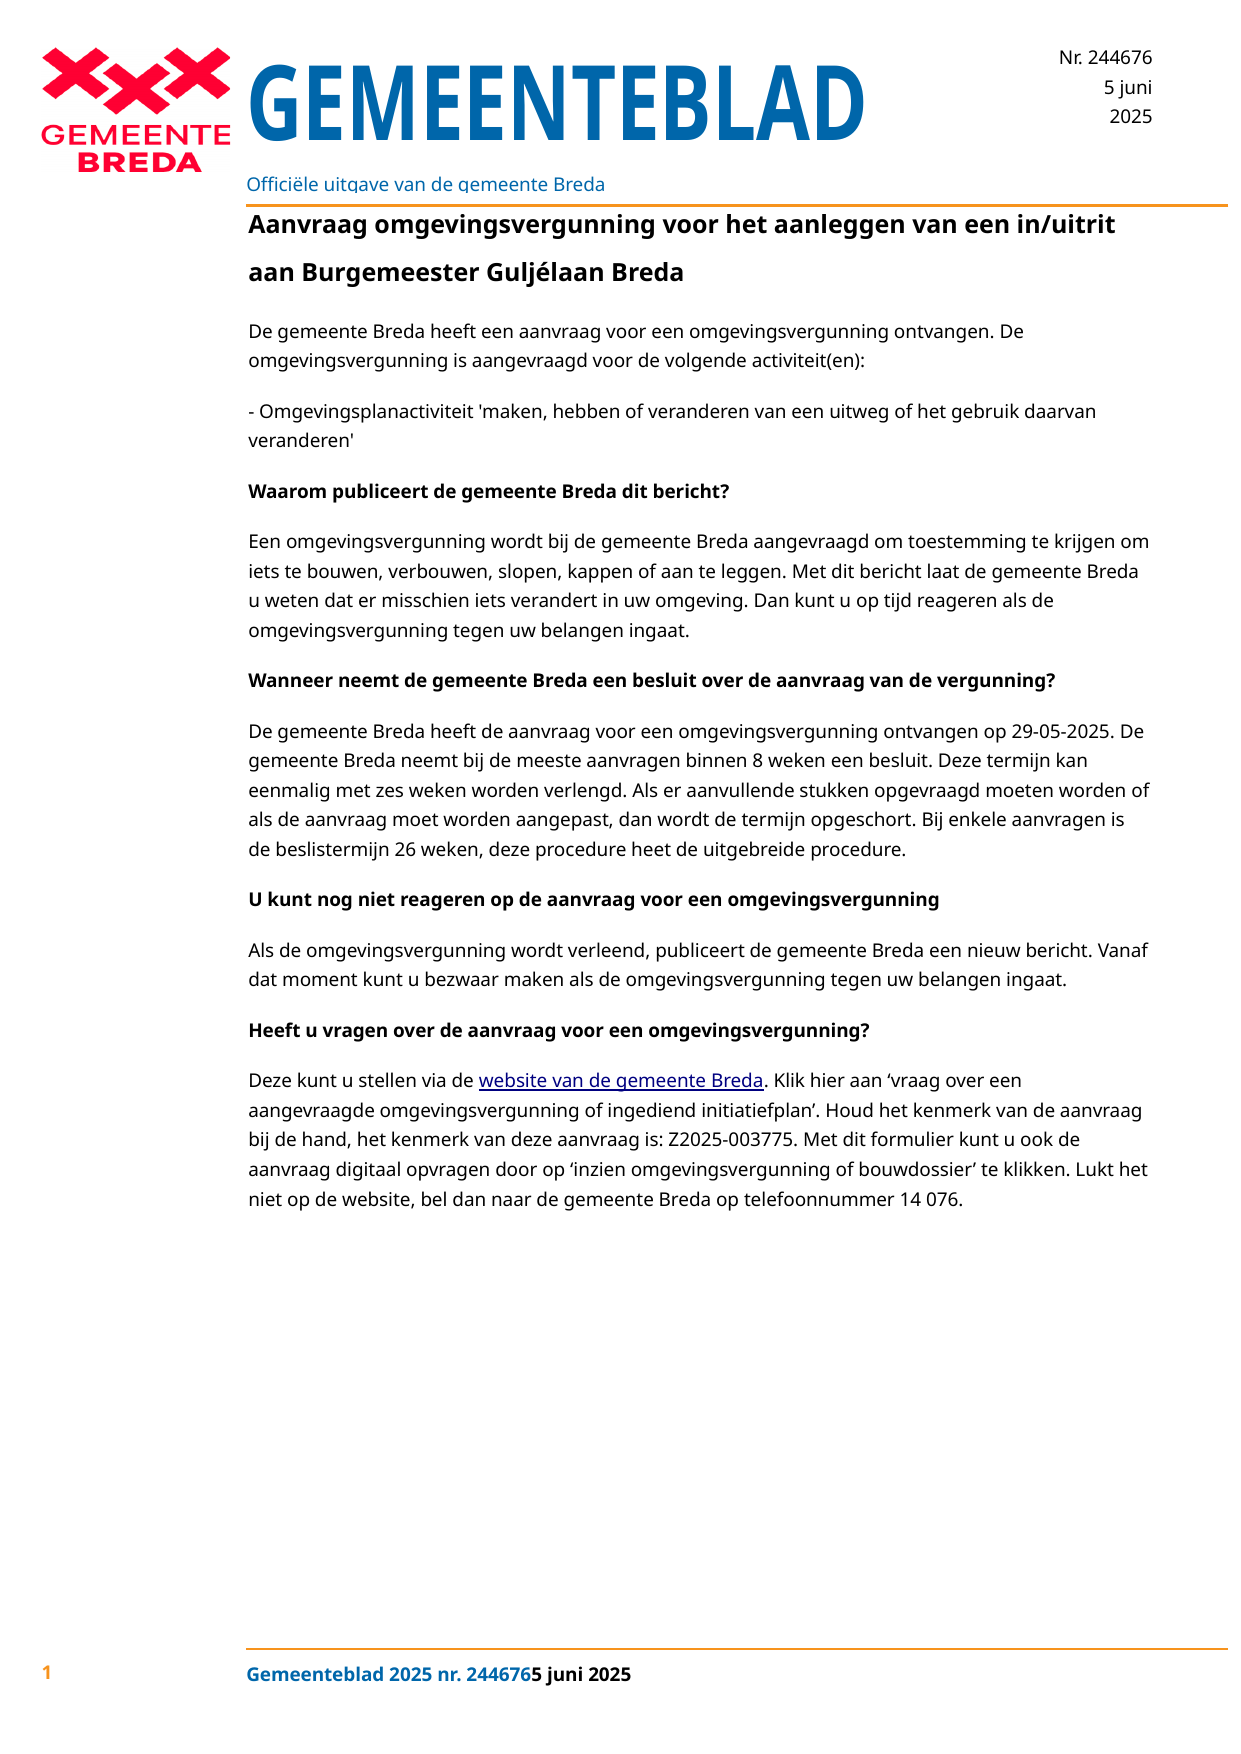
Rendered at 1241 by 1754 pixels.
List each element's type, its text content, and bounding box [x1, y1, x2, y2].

text De gemeente Breda heeft een aanvraag voor een omgevingsvergunning ontvangen. De omgevingsvergunning is aangevraagd voor de volgende activiteit(en): [248, 318, 1152, 373]
text Waarom publiceert de gemeente Breda dit bericht? [248, 478, 1152, 504]
text Deze kunt u stellen via de website van de gemeente Breda. Klik hier aan ‘vraag over een aangevraagde omgevingsvergunning of ingediend initiatiefplan’. Houd het kenmerk van de aanvraag bij de hand, het kenmerk van deze aanvraag is: Z2025-003775. Met dit formulier kunt u ook de aanvraag digitaal opvragen door op ‘inzien omgevingsvergunning of bouwdossier’ te klikken. Lukt het niet op de website, bel dan naar de gemeente Breda op telefoonnummer 14 076. [248, 1067, 1152, 1212]
text Heeft u vragen over de aanvraag voor een omgevingsvergunning? [248, 1017, 1152, 1043]
text Aanvraag omgevingsvergunning voor het aanleggen van een in/uitrit aan Burgemeester Guljélaan Breda [248, 207, 1152, 288]
text Wanneer neemt de gemeente Breda een besluit over de aanvraag van de vergunning? [248, 667, 1152, 693]
text - Omgevingsplanactiviteit 'maken, hebben of veranderen van een uitweg of het gebruik daarvan veranderen' [248, 398, 1152, 453]
text De gemeente Breda heeft de aanvraag voor een omgevingsvergunning ontvangen op 29-05-2025. De gemeente Breda neemt bij de meeste aanvragen binnen 8 weken een besluit. Deze termijn kan eenmalig met zes weken worden verlengd. Als er aanvullende stukken opgevraagd moeten worden of als de aanvraag moet worden aangepast, dan wordt de termijn opgeschort. Bij enkele aanvragen is de beslistermijn 26 weken, deze procedure heet de uitgebreide procedure. [248, 718, 1152, 862]
text Een omgevingsvergunning wordt bij de gemeente Breda aangevraagd om toestemming te krijgen om iets te bouwen, verbouwen, slopen, kappen of aan te leggen. Met dit bericht laat de gemeente Breda u weten dat er misschien iets verandert in uw omgeving. Dan kunt u op tijd reageren als de omgevingsvergunning tegen uw belangen ingaat. [248, 528, 1152, 643]
picture [41, 47, 231, 172]
text Als de omgevingsvergunning wordt verleend, publiceert de gemeente Breda een nieuw bericht. Vanaf dat moment kunt u bezwaar maken als de omgevingsvergunning tegen uw belangen ingaat. [248, 937, 1152, 992]
text U kunt nog niet reageren op de aanvraag voor een omgevingsvergunning [248, 887, 1152, 912]
